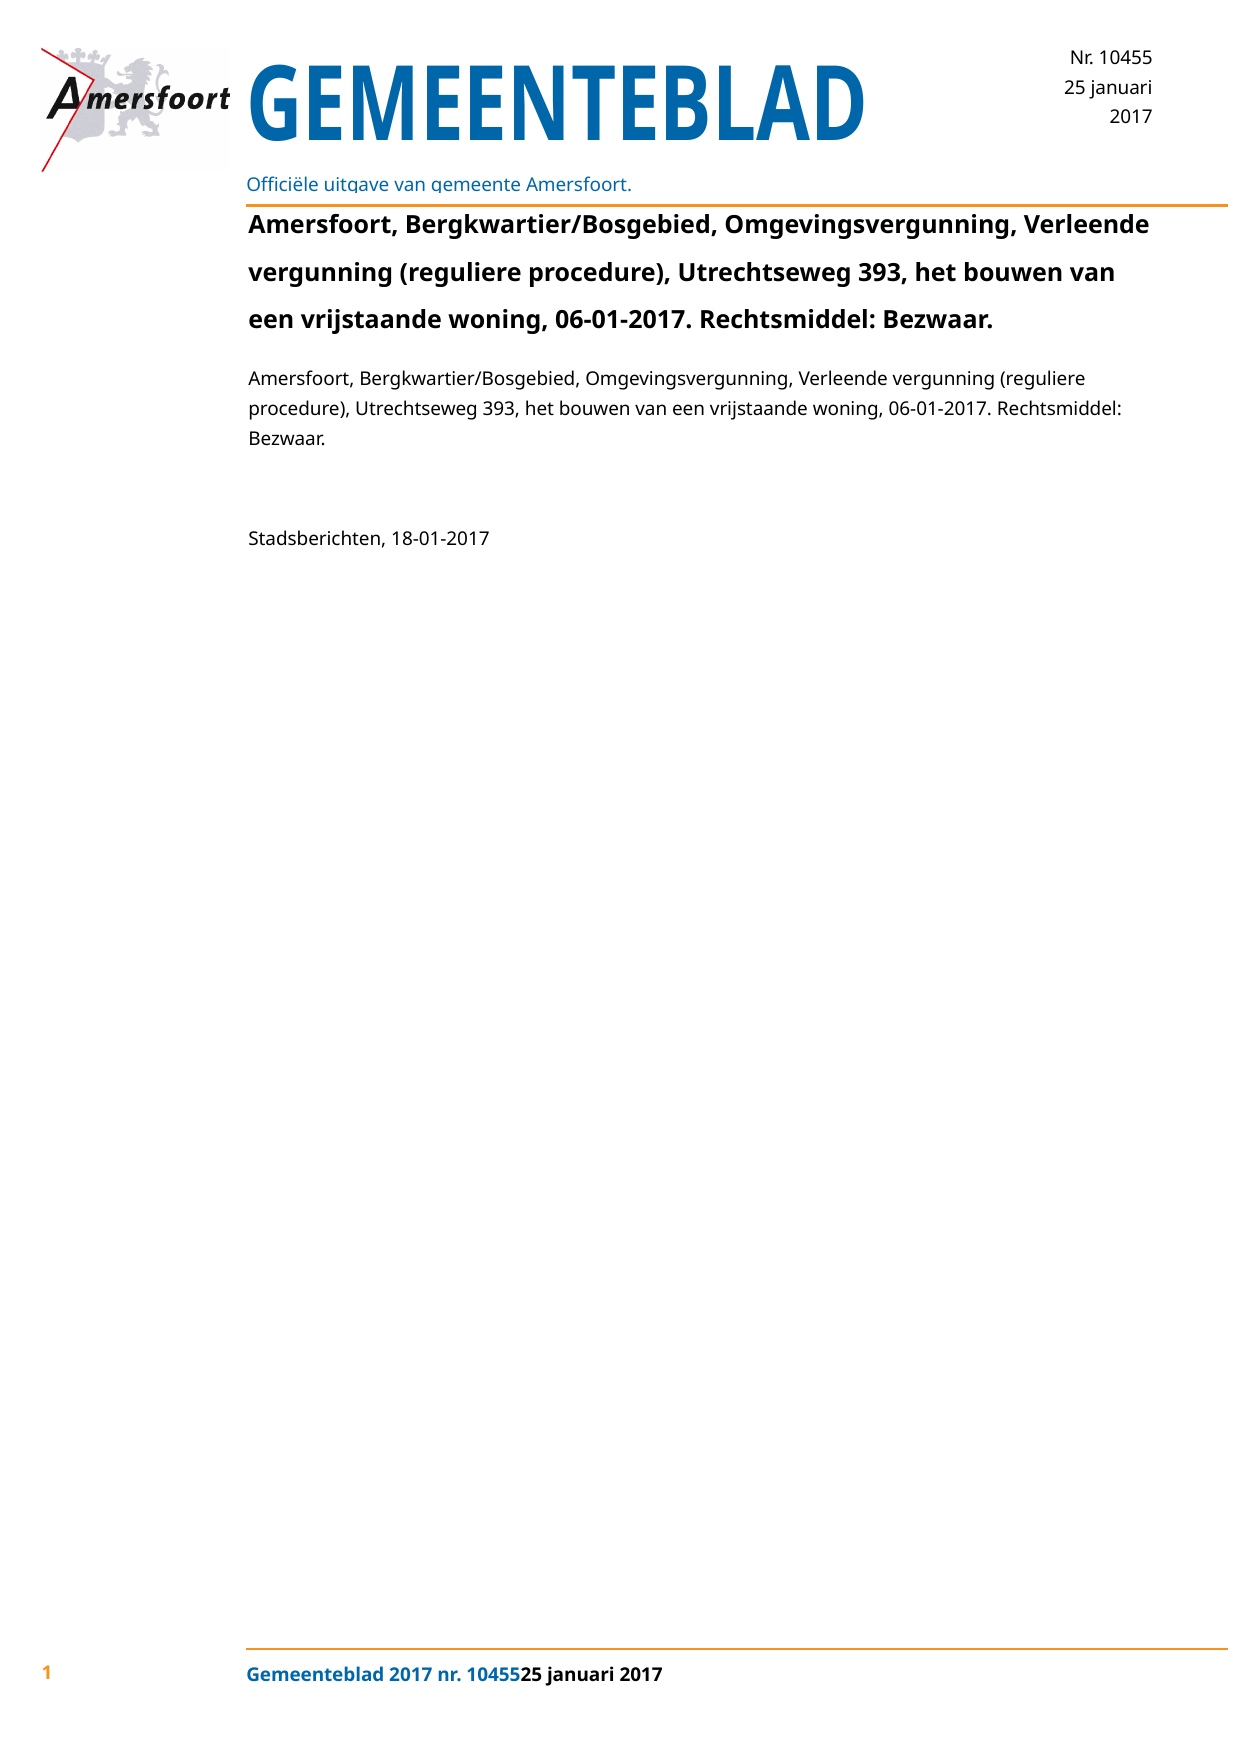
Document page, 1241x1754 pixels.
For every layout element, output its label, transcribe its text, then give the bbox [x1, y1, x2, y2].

text Amersfoort, Bergkwartier/Bosgebied, Omgevingsvergunning, Verleende vergunning (reguliere procedure), Utrechtseweg 393, het bouwen van een vrijstaande woning, 06-01-2017. Rechtsmiddel: Bezwaar. [248, 207, 1152, 336]
text Stadsberichten, 18-01-2017 [248, 526, 1152, 551]
text Amersfoort, Bergkwartier/Bosgebied, Omgevingsvergunning, Verleende vergunning (reguliere procedure), Utrechtseweg 393, het bouwen van een vrijstaande woning, 06-01-2017. Rechtsmiddel: Bezwaar. [248, 366, 1152, 450]
picture [41, 47, 231, 172]
